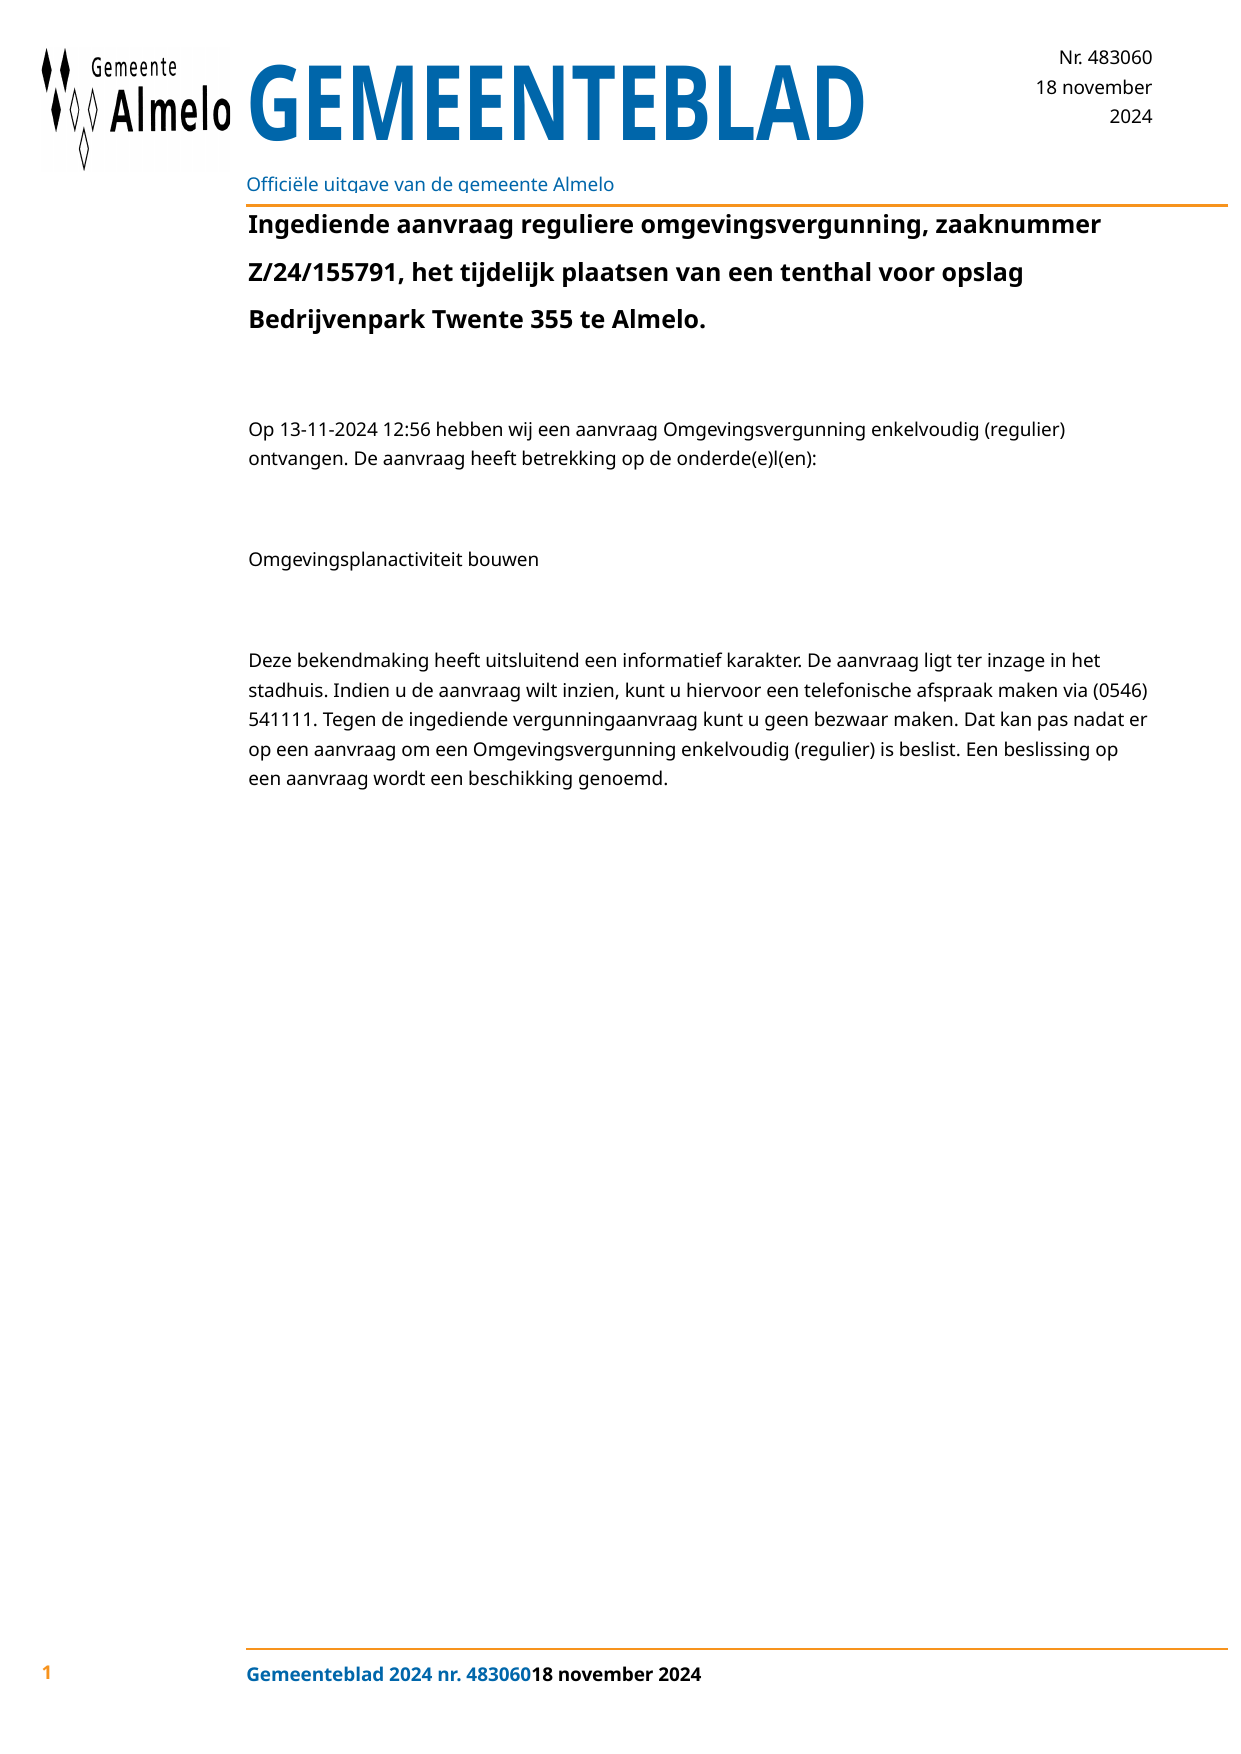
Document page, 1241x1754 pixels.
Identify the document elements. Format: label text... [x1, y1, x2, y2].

text Deze bekendmaking heeft uitsluitend een informatief karakter. De aanvraag ligt ter inzage in het stadhuis. Indien u de aanvraag wilt inzien, kunt u hiervoor een telefonische afspraak maken via (0546) 541111. Tegen de ingediende vergunningaanvraag kunt u geen bezwaar maken. Dat kan pas nadat er op een aanvraag om een Omgevingsvergunning enkelvoudig (regulier) is beslist. Een beslissing op een aanvraag wordt een beschikking genoemd. [248, 647, 1152, 791]
text Omgevingsplanactiviteit bouwen [248, 546, 1152, 572]
text Op 13-11-2024 12:56 hebben wij een aanvraag Omgevingsvergunning enkelvoudig (regulier) ontvangen. De aanvraag heeft betrekking op de onderde(e)l(en): [248, 416, 1152, 471]
text Ingediende aanvraag reguliere omgevingsvergunning, zaaknummer Z/24/155791, het tijdelijk plaatsen van een tenthal voor opslag Bedrijvenpark Twente 355 te Almelo. [248, 207, 1152, 336]
picture [41, 47, 231, 172]
